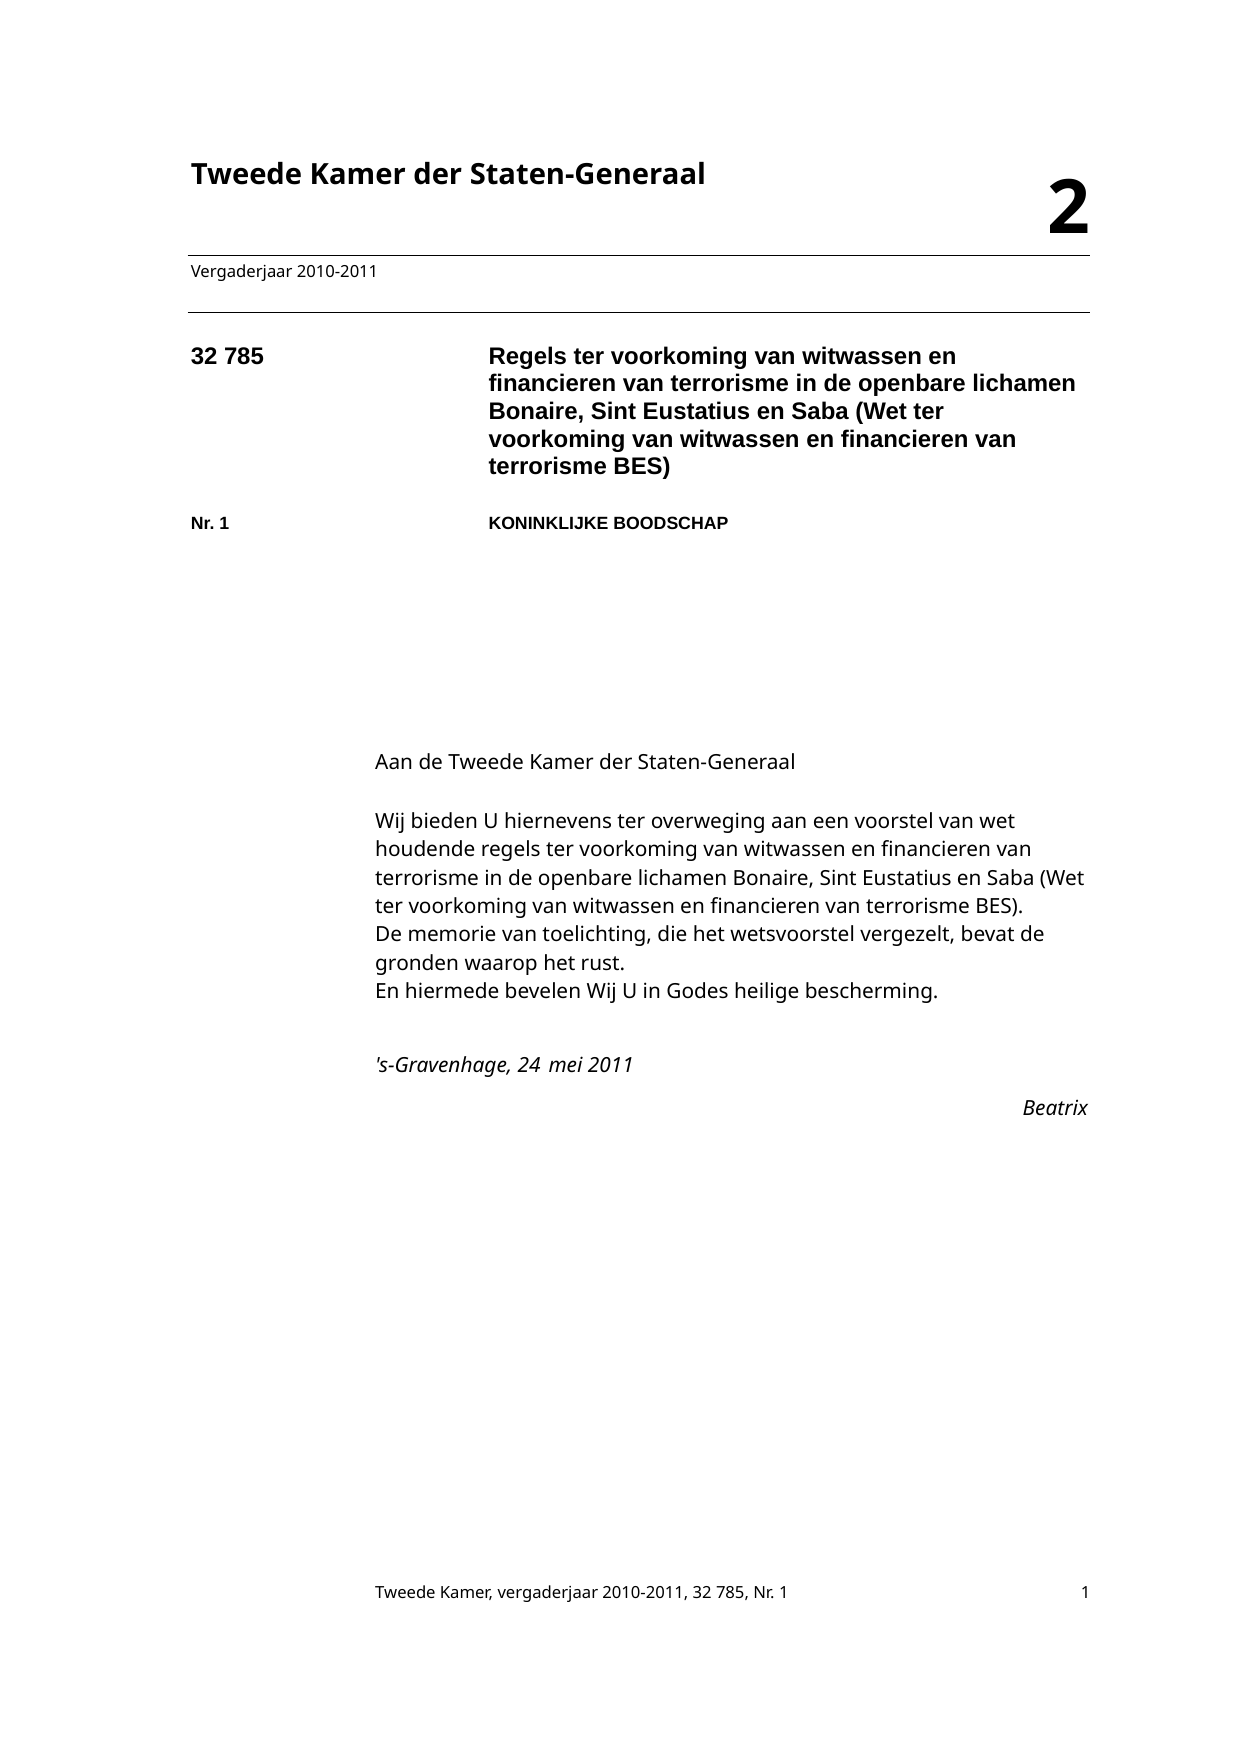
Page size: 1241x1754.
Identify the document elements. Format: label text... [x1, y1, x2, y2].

text De memorie van toelichting, die het wetsvoorstel vergezelt, bevat de gronden waarop het rust. [375, 919, 1090, 976]
table_cell Nr. 1 [188, 510, 485, 629]
table_header 2 [910, 150, 1090, 255]
table_cell Regels ter voorkoming van witwassen en financieren van terrorisme in de openbare lichamen Bonaire, Sint Eustatius en Saba (Wet ter voorkoming van witwassen en financieren van terrorisme BES) [485, 339, 1090, 510]
table_cell [485, 313, 1090, 339]
text Beatrix [375, 1093, 1090, 1122]
text 's-Gravenhage, 24 mei 2011 [375, 1050, 1090, 1078]
table_header Tweede Kamer der Staten-Generaal [188, 150, 909, 255]
text Aan de Tweede Kamer der Staten-Generaal [375, 747, 1090, 776]
text Wij bieden U hiernevens ter overweging aan een voorstel van wet houdende regels ter voorkoming van witwassen en financieren van terrorisme in de openbare lichamen Bonaire, Sint Eustatius en Saba (Wet ter voorkoming van witwassen en financieren van terrorisme BES). [375, 806, 1090, 919]
table_cell Vergaderjaar 2010-2011 [188, 256, 485, 312]
table_cell [188, 313, 485, 339]
table_cell 32 785 [188, 339, 485, 510]
text En hiermede bevelen Wij U in Godes heilige bescherming. [375, 976, 1090, 1005]
table_cell KONINKLIJKE BOODSCHAP [485, 510, 1090, 629]
table_cell [485, 256, 1090, 312]
